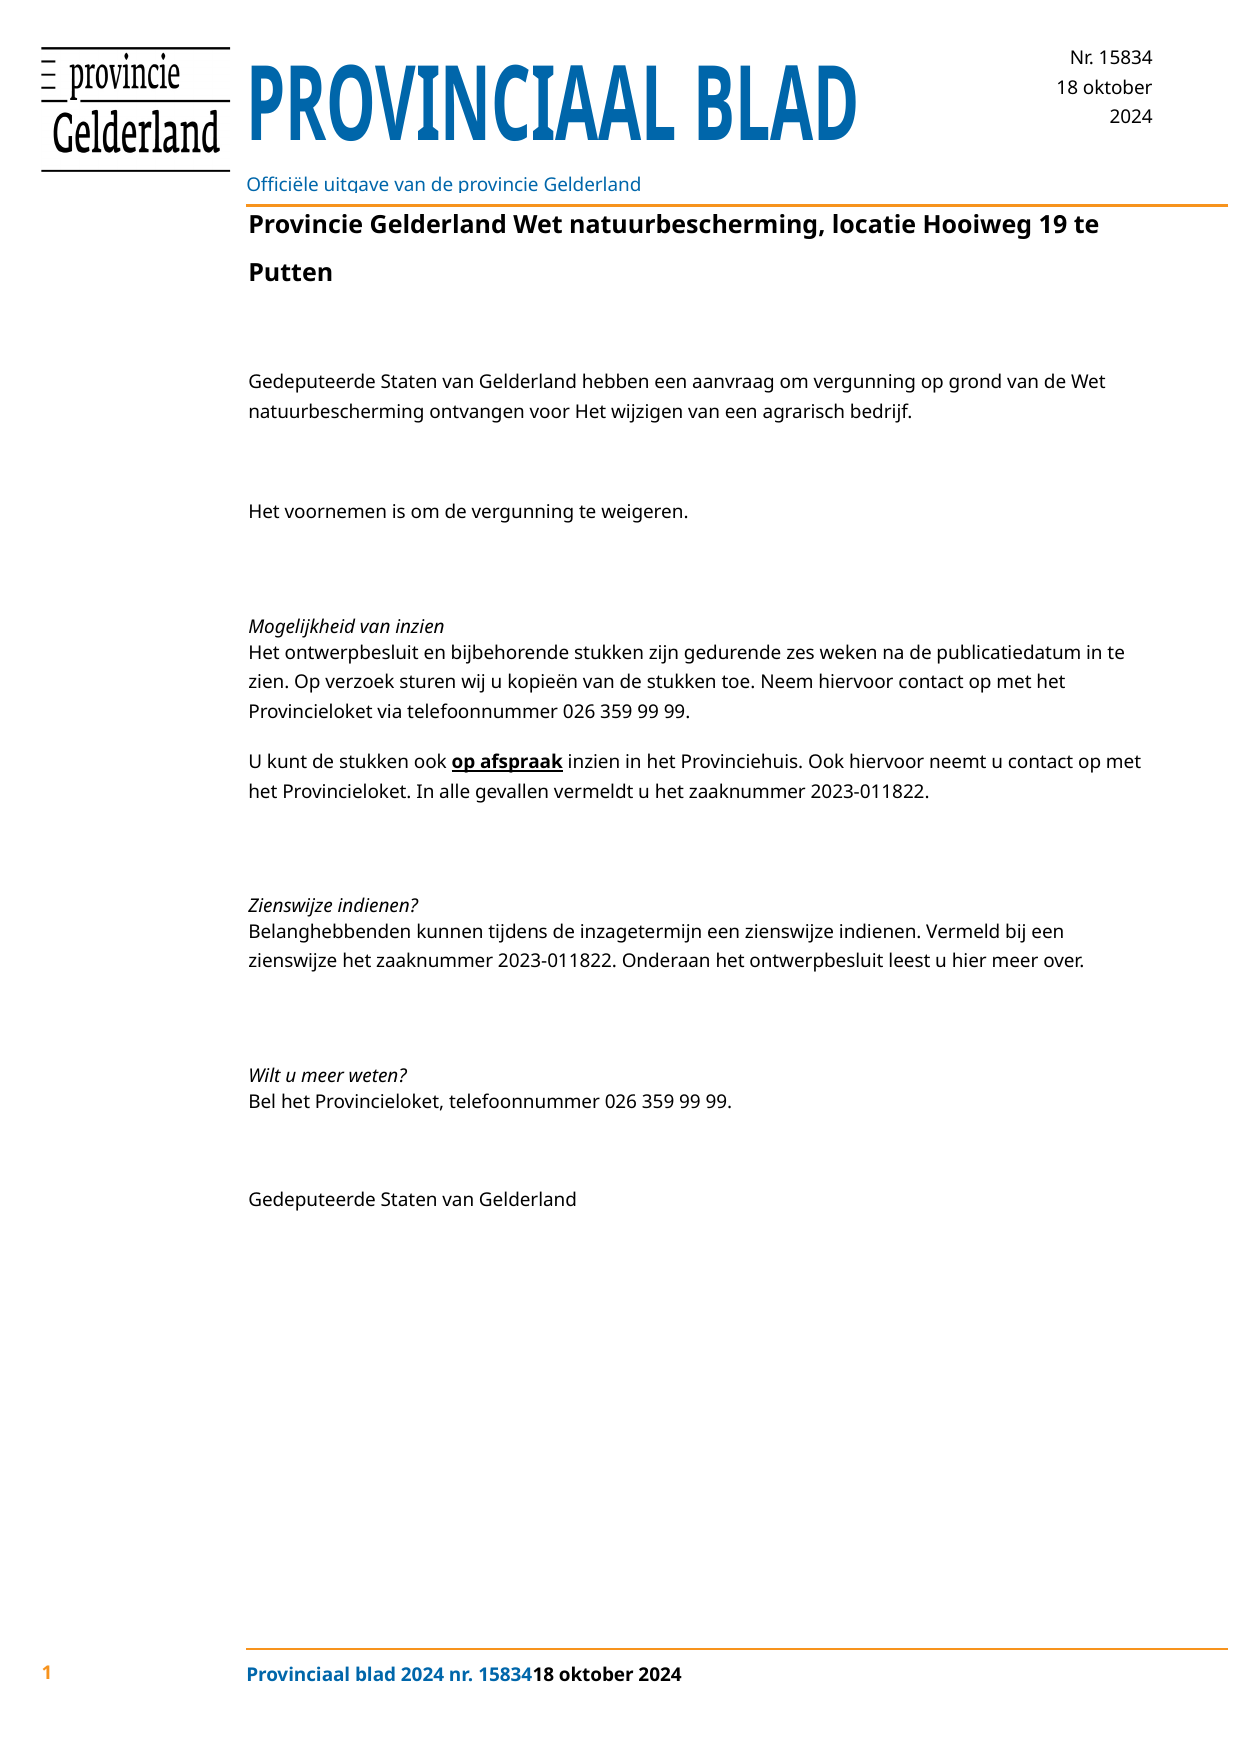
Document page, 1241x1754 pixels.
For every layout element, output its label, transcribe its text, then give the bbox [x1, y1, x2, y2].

text Wilt u meer weten? [248, 1062, 1152, 1088]
text Het voornemen is om de vergunning te weigeren. [248, 499, 1152, 524]
text Het ontwerpbesluit en bijbehorende stukken zijn gedurende zes weken na de publicatiedatum in te zien. Op verzoek sturen wij u kopieën van de stukken toe. Neem hiervoor contact op met het Provincieloket via telefoonnummer 026 359 99 99. [248, 639, 1152, 724]
text Gedeputeerde Staten van Gelderland hebben een aanvraag om vergunning op grond van de Wet natuurbescherming ontvangen voor Het wijzigen van een agrarisch bedrijf. [248, 368, 1152, 424]
text Mogelijkheid van inzien [248, 613, 1152, 639]
text U kunt de stukken ook op afspraak inzien in het Provinciehuis. Ook hiervoor neemt u contact op met het Provincieloket. In alle gevallen vermeldt u het zaaknummer 2023-011822. [248, 748, 1152, 804]
text Provincie Gelderland Wet natuurbescherming, locatie Hooiweg 19 te Putten [248, 207, 1152, 288]
text Zienswijze indienen? [248, 892, 1152, 918]
text Bel het Provincieloket, telefoonnummer 026 359 99 99. [248, 1088, 1152, 1113]
text Belanghebbenden kunnen tijdens de inzagetermijn een zienswijze indienen. Vermeld bij een zienswijze het zaaknummer 2023-011822. Onderaan het ontwerpbesluit leest u hier meer over. [248, 918, 1152, 973]
text Gedeputeerde Staten van Gelderland [248, 1186, 1152, 1212]
picture [41, 47, 231, 172]
